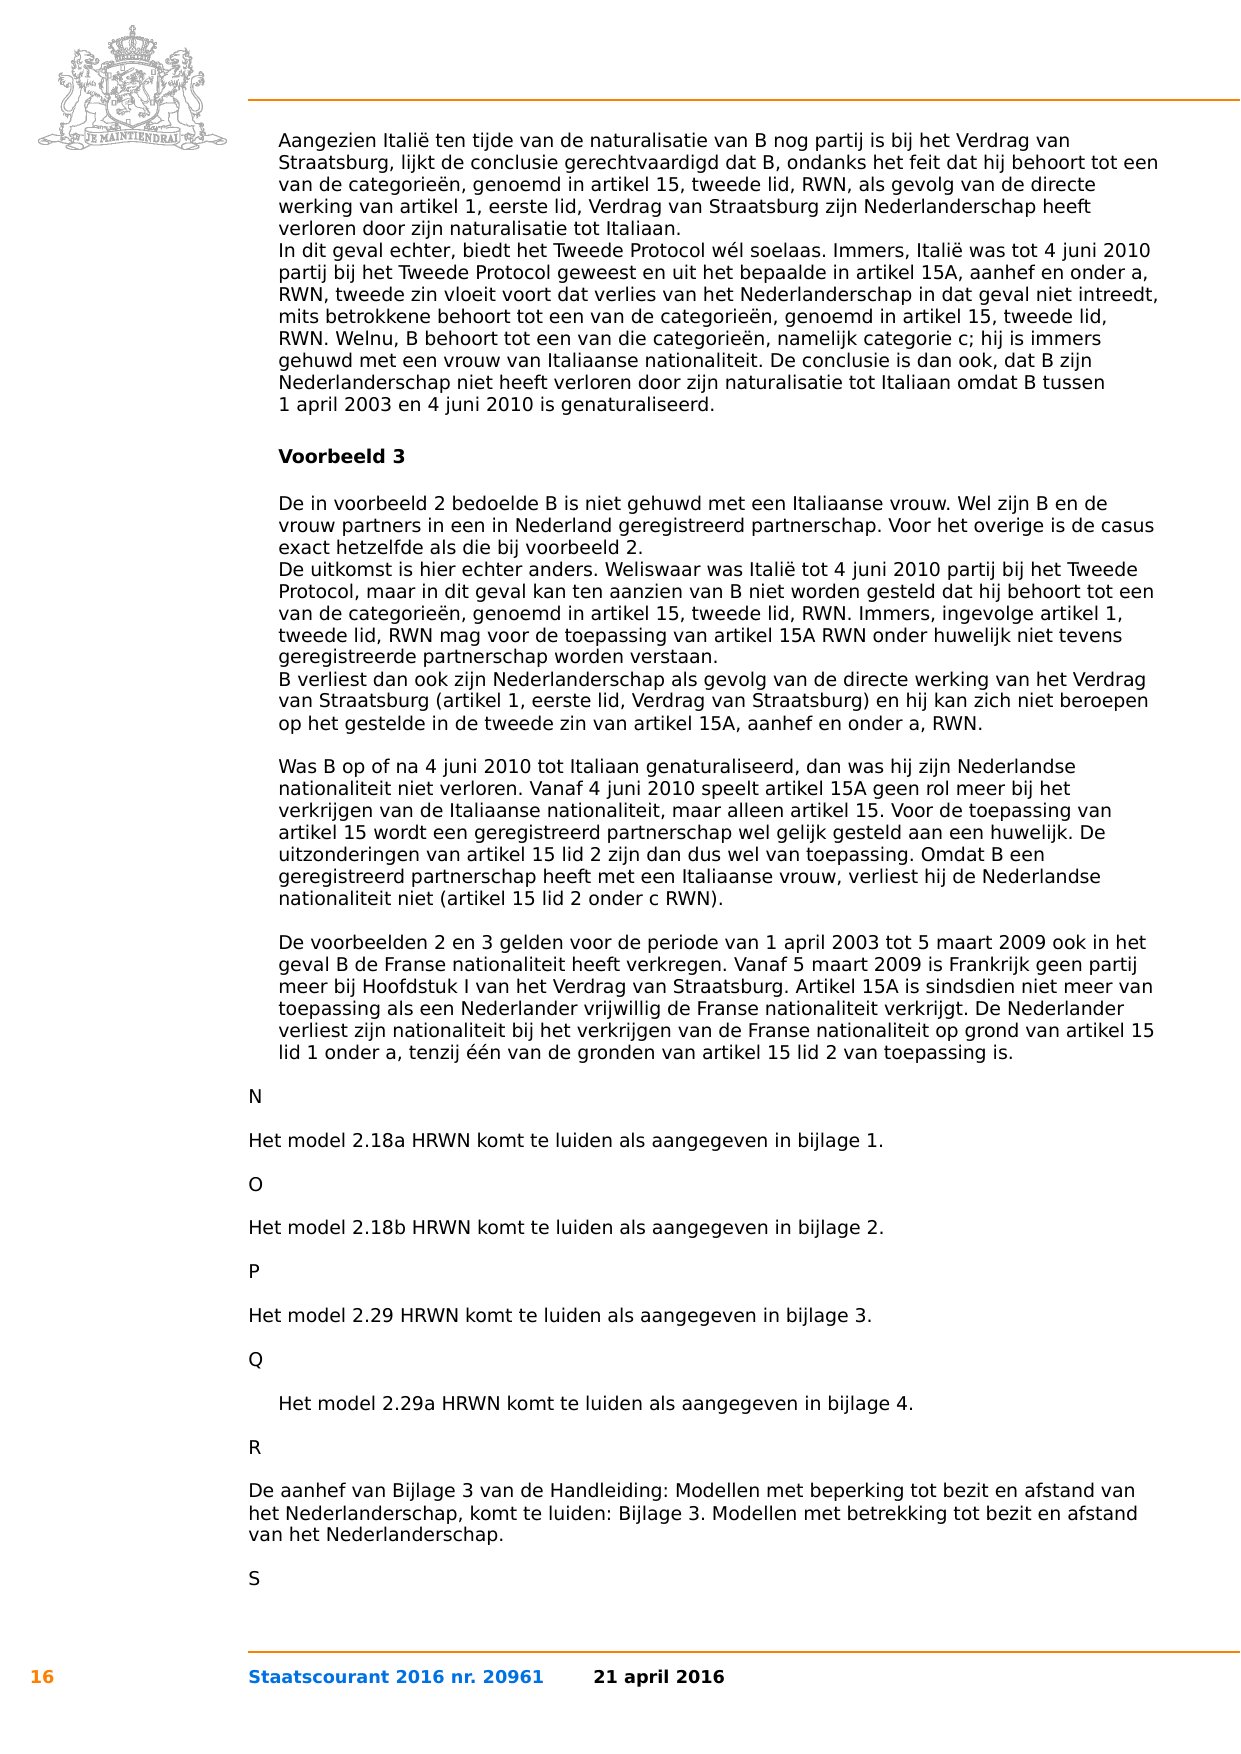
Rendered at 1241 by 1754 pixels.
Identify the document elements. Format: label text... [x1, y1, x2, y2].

text Het model 2.29 HRWN komt te luiden als aangegeven in bijlage 3. [248, 1305, 1163, 1327]
text De uitkomst is hier echter anders. Weliswaar was Italië tot 4 juni 2010 partij bij het Tweede Protocol, maar in dit geval kan ten aanzien van B niet worden gesteld dat hij behoort tot een van de categorieën, genoemd in artikel 15, tweede lid, RWN. Immers, ingevolge artikel 1, tweede lid, RWN mag voor de toepassing van artikel 15A RWN onder huwelijk niet tevens geregistreerde partnerschap worden verstaan. [278, 558, 1163, 668]
picture [38, 25, 227, 150]
text Het model 2.18a HRWN komt te luiden als aangegeven in bijlage 1. [248, 1129, 1163, 1152]
text Was B op of na 4 juni 2010 tot Italiaan genaturaliseerd, dan was hij zijn Nederlandse nationaliteit niet verloren. Vanaf 4 juni 2010 speelt artikel 15A geen rol meer bij het verkrijgen van de Italiaanse nationaliteit, maar alleen artikel 15. Voor de toepassing van artikel 15 wordt een geregistreerd partnerschap wel gelijk gesteld aan een huwelijk. De uitzonderingen van artikel 15 lid 2 zijn dan dus wel van toepassing. Omdat B een geregistreerd partnerschap heeft met een Italiaanse vrouw, verliest hij de Nederlandse nationaliteit niet (artikel 15 lid 2 onder c RWN). [278, 756, 1163, 910]
subtitle Voorbeeld 3 [278, 446, 1163, 468]
text In dit geval echter, biedt het Tweede Protocol wél soelaas. Immers, Italië was tot 4 juni 2010 partij bij het Tweede Protocol geweest en uit het bepaalde in artikel 15A, aanhef en onder a, RWN, tweede zin vloeit voort dat verlies van het Nederlanderschap in dat geval niet intreedt, mits betrokkene behoort tot een van de categorieën, genoemd in artikel 15, tweede lid, RWN. Welnu, B behoort tot een van die categorieën, namelijk categorie c; hij is immers gehuwd met een vrouw van Italiaanse nationaliteit. De conclusie is dan ook, dat B zijn Nederlanderschap niet heeft verloren door zijn naturalisatie tot Italiaan omdat B tussen 1 april 2003 en 4 juni 2010 is genaturaliseerd. [278, 240, 1163, 416]
text De voorbeelden 2 en 3 gelden voor de periode van 1 april 2003 tot 5 maart 2009 ook in het geval B de Franse nationaliteit heeft verkregen. Vanaf 5 maart 2009 is Frankrijk geen partij meer bij Hoofdstuk I van het Verdrag van Straatsburg. Artikel 15A is sindsdien niet meer van toepassing als een Nederlander vrijwillig de Franse nationaliteit verkrijgt. De Nederlander verliest zijn nationaliteit bij het verkrijgen van de Franse nationaliteit op grond van artikel 15 lid 1 onder a, tenzij één van de gronden van artikel 15 lid 2 van toepassing is. [278, 932, 1163, 1064]
text B verliest dan ook zijn Nederlanderschap als gevolg van de directe werking van het Verdrag van Straatsburg (artikel 1, eerste lid, Verdrag van Straatsburg) en hij kan zich niet beroepen op het gestelde in de tweede zin van artikel 15A, aanhef en onder a, RWN. [278, 668, 1163, 734]
text S [248, 1568, 1163, 1590]
text Aangezien Italië ten tijde van de naturalisatie van B nog partij is bij het Verdrag van Straatsburg, lijkt de conclusie gerechtvaardigd dat B, ondanks het feit dat hij behoort tot een van de categorieën, genoemd in artikel 15, tweede lid, RWN, als gevolg van de directe werking van artikel 1, eerste lid, Verdrag van Straatsburg zijn Nederlanderschap heeft verloren door zijn naturalisatie tot Italiaan. [278, 130, 1163, 240]
text De in voorbeeld 2 bedoelde B is niet gehuwd met een Italiaanse vrouw. Wel zijn B en de vrouw partners in een in Nederland geregistreerd partnerschap. Voor het overige is de casus exact hetzelfde als die bij voorbeeld 2. [278, 493, 1163, 558]
text Het model 2.18b HRWN komt te luiden als aangegeven in bijlage 2. [248, 1217, 1163, 1239]
text Q [248, 1349, 1163, 1371]
text R [248, 1437, 1163, 1458]
text N [248, 1086, 1163, 1108]
text P [248, 1261, 1163, 1283]
text O [248, 1173, 1163, 1195]
text Het model 2.29a HRWN komt te luiden als aangegeven in bijlage 4. [278, 1393, 1163, 1415]
text De aanhef van Bijlage 3 van de Handleiding: Modellen met beperking tot bezit en afstand van het Nederlanderschap, komt te luiden: Bijlage 3. Modellen met betrekking tot bezit en afstand van het Nederlanderschap. [248, 1480, 1163, 1546]
